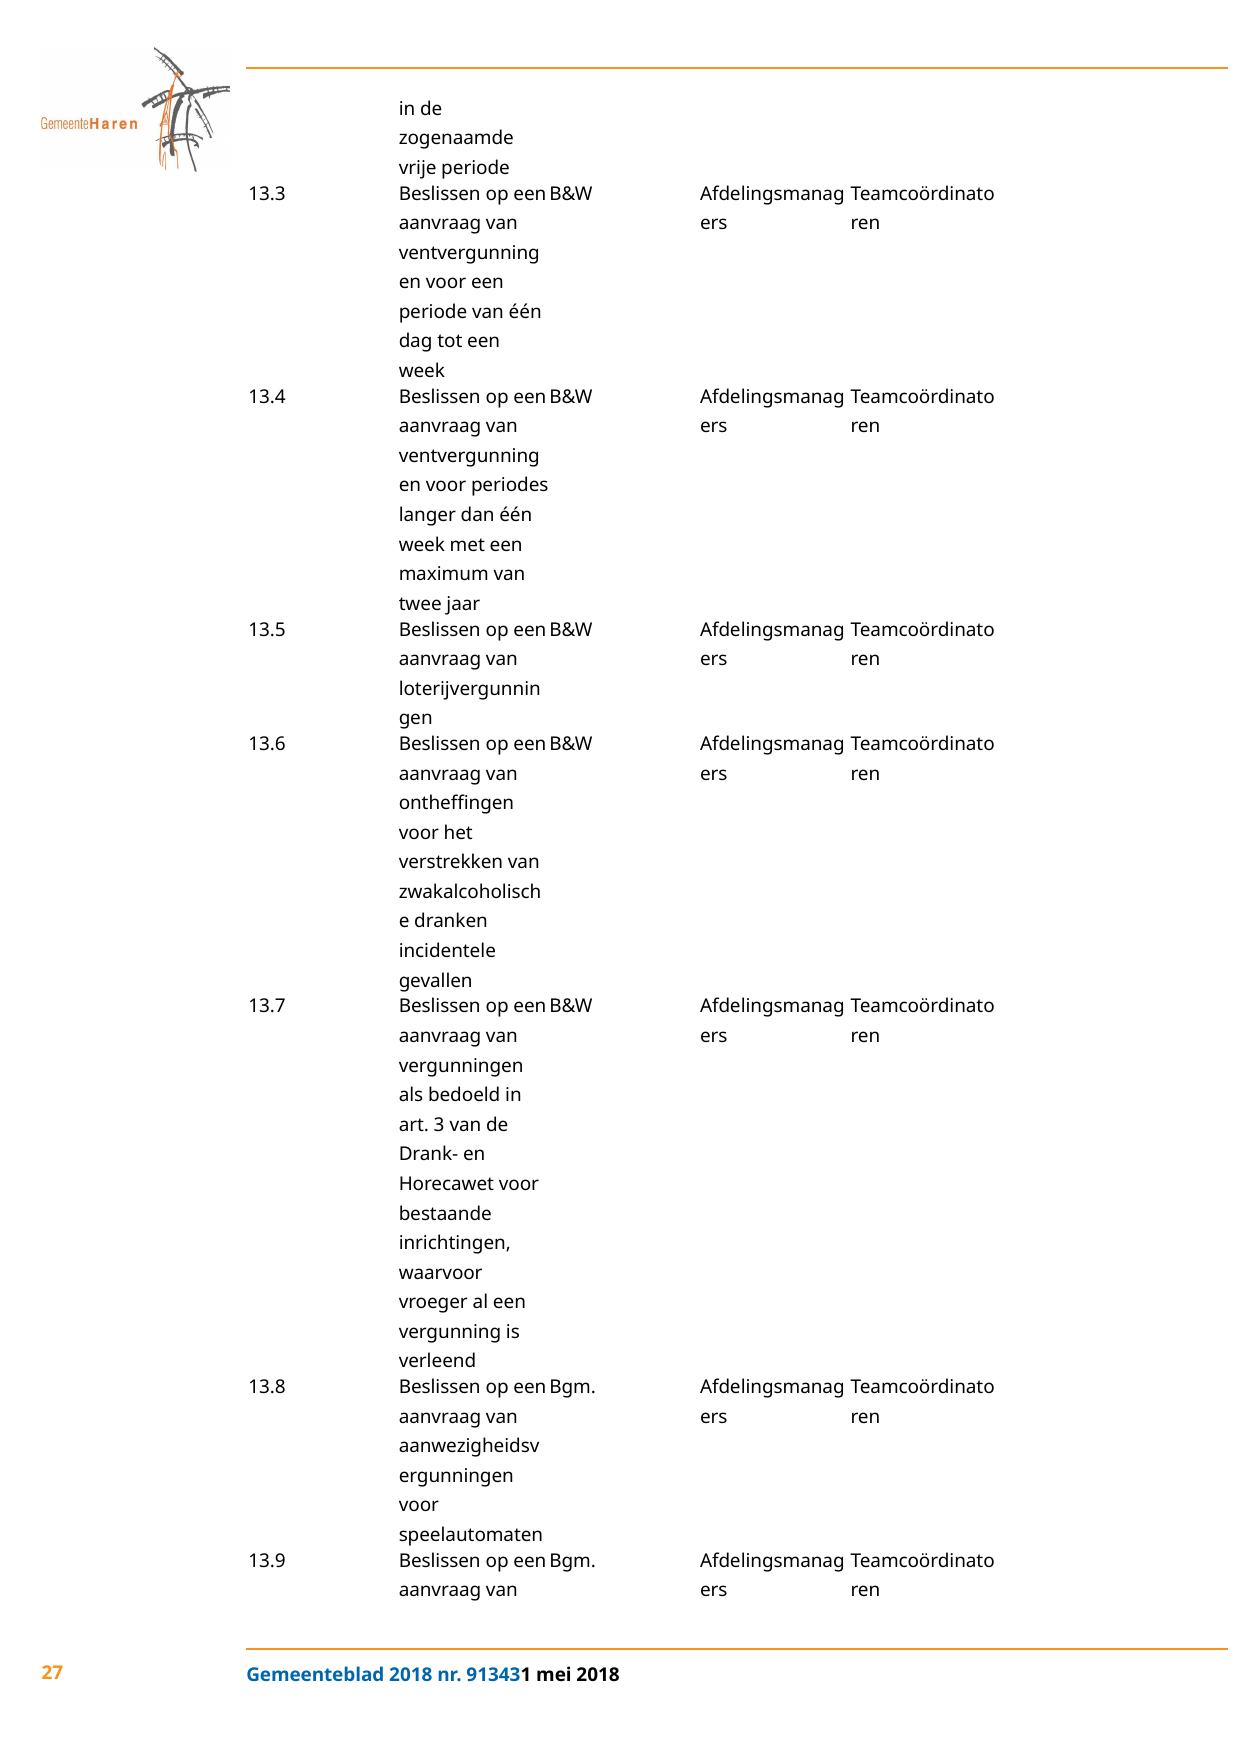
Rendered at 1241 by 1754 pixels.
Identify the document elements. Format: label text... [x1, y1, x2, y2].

table_cell Afdelingsmanagers [700, 993, 850, 1373]
table_cell Teamcoördinatoren [850, 1547, 1001, 1602]
table_cell [1001, 616, 1152, 730]
table_cell 13.5 [248, 616, 398, 730]
table_cell 13.9 [248, 1547, 398, 1602]
table_cell Beslissen op een aanvraag van aanwezigheidsvergunningen voor speelautomaten [399, 1373, 549, 1547]
table_cell 13.6 [248, 730, 398, 993]
table_cell Beslissen op een aanvraag van ventvergunningen voor periodes langer dan één week met een maximum van twee jaar [399, 383, 549, 616]
table_cell [1001, 1547, 1152, 1602]
table_cell Teamcoördinatoren [850, 180, 1001, 383]
table_cell 13.8 [248, 1373, 398, 1547]
table_cell [1001, 993, 1152, 1373]
table_cell B&W [549, 730, 700, 993]
table_cell Afdelingsmanagers [700, 1373, 850, 1547]
table_cell Afdelingsmanagers [700, 616, 850, 730]
table_cell Afdelingsmanagers [700, 730, 850, 993]
table_cell [1001, 1373, 1152, 1547]
table_cell 13.3 [248, 180, 398, 383]
table_cell Bgm. [549, 1373, 700, 1547]
table_cell Teamcoördinatoren [850, 616, 1001, 730]
table_cell Beslissen op een aanvraag van vergunningen als bedoeld in art. 3 van de Drank- en Horecawet voor bestaande inrichtingen, waarvoor vroeger al een vergunning is verleend [399, 993, 549, 1373]
table_cell Bgm. [549, 1547, 700, 1602]
table_cell [1001, 95, 1152, 180]
table_cell Afdelingsmanagers [700, 180, 850, 383]
table_cell 13.4 [248, 383, 398, 616]
table_cell Beslissen op een aanvraag van loterijvergunningen [399, 616, 549, 730]
table_cell Teamcoördinatoren [850, 383, 1001, 616]
table_cell B&W [549, 180, 700, 383]
table_cell Beslissen op een aanvraag van [399, 1547, 549, 1602]
table_cell [700, 95, 850, 180]
table_cell Teamcoördinatoren [850, 730, 1001, 993]
table_cell B&W [549, 993, 700, 1373]
table_cell [248, 95, 398, 180]
picture [41, 47, 231, 172]
table_cell Afdelingsmanagers [700, 383, 850, 616]
table_cell [1001, 383, 1152, 616]
table_cell [1001, 730, 1152, 993]
table_cell Teamcoördinatoren [850, 1373, 1001, 1547]
table_cell [549, 95, 700, 180]
table_cell in de zogenaamde vrije periode [399, 95, 549, 180]
table_cell Teamcoördinatoren [850, 993, 1001, 1373]
table_cell Beslissen op een aanvraag van ontheffingen voor het verstrekken van zwakalcoholische dranken incidentele gevallen [399, 730, 549, 993]
table_cell Afdelingsmanagers [700, 1547, 850, 1602]
table_cell [1001, 180, 1152, 383]
table_cell B&W [549, 616, 700, 730]
table_cell [850, 95, 1001, 180]
table_cell Beslissen op een aanvraag van ventvergunningen voor een periode van één dag tot een week [399, 180, 549, 383]
table_cell 13.7 [248, 993, 398, 1373]
table_cell B&W [549, 383, 700, 616]
